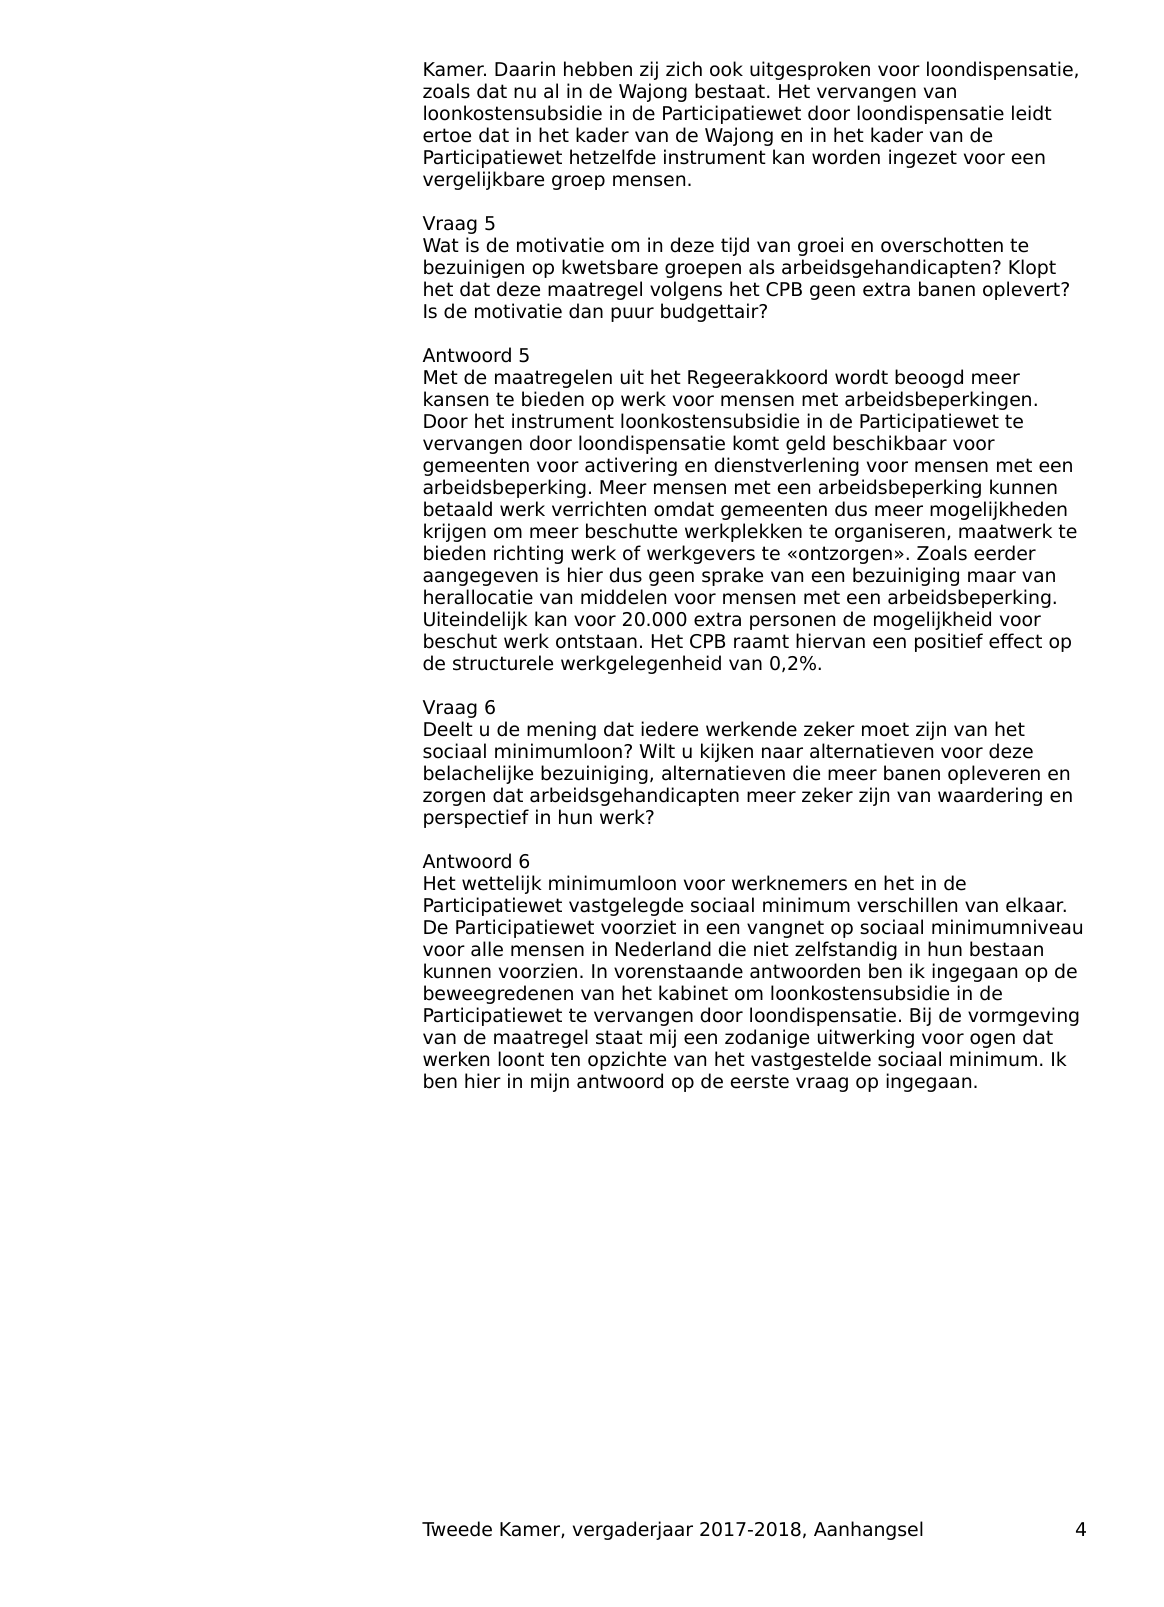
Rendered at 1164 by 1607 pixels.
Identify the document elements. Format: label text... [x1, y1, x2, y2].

text Antwoord 6 [422, 851, 1087, 873]
text Het wettelijk minimumloon voor werknemers en het in de Participatiewet vastgelegde sociaal minimum verschillen van elkaar. De Participatiewet voorziet in een vangnet op sociaal minimumniveau voor alle mensen in Nederland die niet zelfstandig in hun bestaan kunnen voorzien. In vorenstaande antwoorden ben ik ingegaan op de beweegredenen van het kabinet om loonkostensubsidie in de Participatiewet te vervangen door loondispensatie. Bij de vormgeving van de maatregel staat mij een zodanige uitwerking voor ogen dat werken loont ten opzichte van het vastgestelde sociaal minimum. Ik ben hier in mijn antwoord op de eerste vraag op ingegaan. [422, 873, 1087, 1093]
text Met de maatregelen uit het Regeerakkoord wordt beoogd meer kansen te bieden op werk voor mensen met arbeidsbeperkingen. Door het instrument loonkostensubsidie in de Participatiewet te vervangen door loondispensatie komt geld beschikbaar voor gemeenten voor activering en dienstverlening voor mensen met een arbeidsbeperking. Meer mensen met een arbeidsbeperking kunnen betaald werk verrichten omdat gemeenten dus meer mogelijkheden krijgen om meer beschutte werkplekken te organiseren, maatwerk te bieden richting werk of werkgevers te «ontzorgen». Zoals eerder aangegeven is hier dus geen sprake van een bezuiniging maar van herallocatie van middelen voor mensen met een arbeidsbeperking. Uiteindelijk kan voor 20.000 extra personen de mogelijkheid voor beschut werk ontstaan. Het CPB raamt hiervan een positief effect op de structurele werkgelegenheid van 0,2%. [422, 367, 1087, 675]
text Kamer. Daarin hebben zij zich ook uitgesproken voor loondispensatie, zoals dat nu al in de Wajong bestaat. Het vervangen van loonkostensubsidie in de Participatiewet door loondispensatie leidt ertoe dat in het kader van de Wajong en in het kader van de Participatiewet hetzelfde instrument kan worden ingezet voor een vergelijkbare groep mensen. [422, 59, 1087, 191]
text Deelt u de mening dat iedere werkende zeker moet zijn van het sociaal minimumloon? Wilt u kijken naar alternatieven voor deze belachelijke bezuiniging, alternatieven die meer banen opleveren en zorgen dat arbeidsgehandicapten meer zeker zijn van waardering en perspectief in hun werk? [422, 719, 1087, 829]
text Vraag 5 [422, 213, 1087, 235]
text Vraag 6 [422, 697, 1087, 719]
text Antwoord 5 [422, 345, 1087, 367]
text Wat is de motivatie om in deze tijd van groei en overschotten te bezuinigen op kwetsbare groepen als arbeidsgehandicapten? Klopt het dat deze maatregel volgens het CPB geen extra banen oplevert? Is de motivatie dan puur budgettair? [422, 235, 1087, 323]
